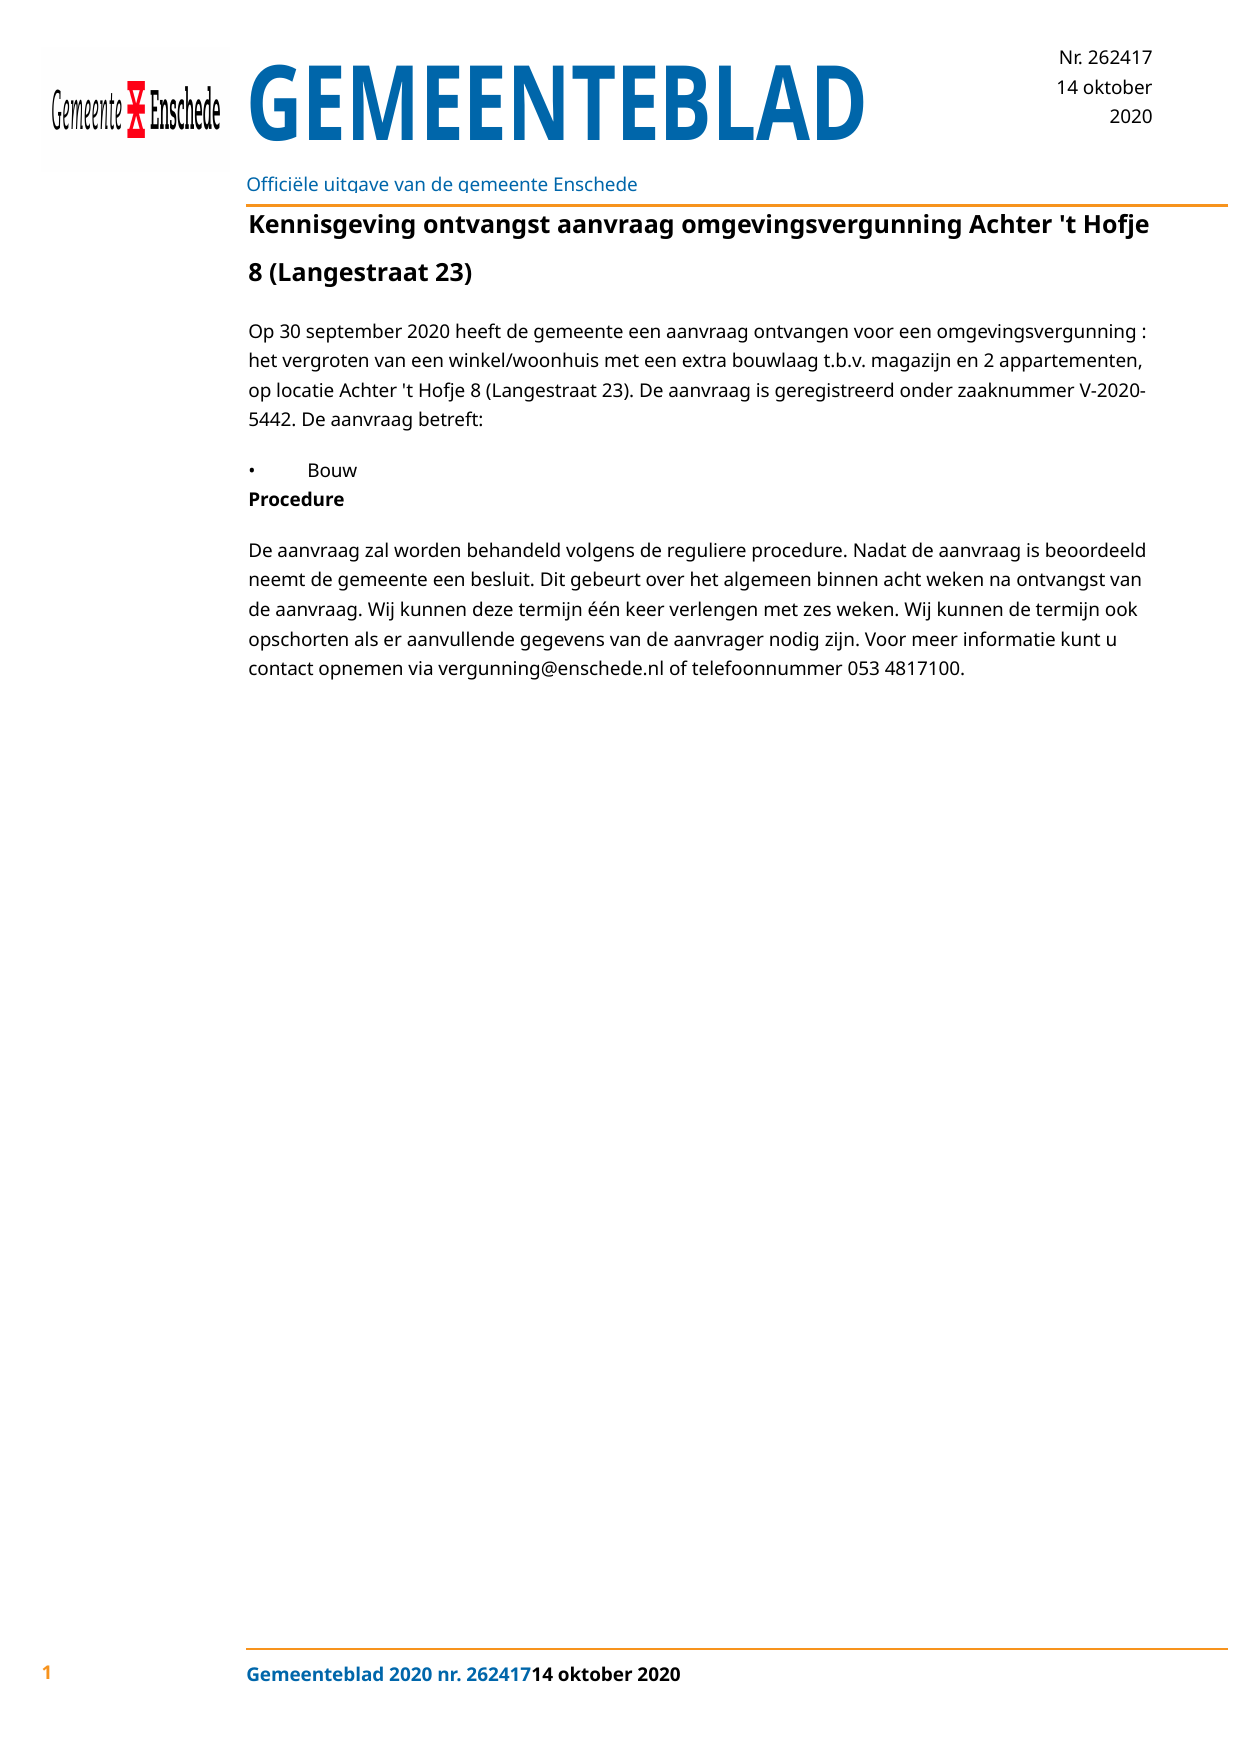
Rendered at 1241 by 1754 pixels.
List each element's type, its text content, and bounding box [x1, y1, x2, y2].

text Kennisgeving ontvangst aanvraag omgevingsvergunning Achter 't Hofje 8 (Langestraat 23) [248, 207, 1152, 288]
list Bouw [248, 457, 1152, 483]
text Procedure [248, 487, 1152, 512]
text De aanvraag zal worden behandeld volgens de reguliere procedure. Nadat de aanvraag is beoordeeld neemt de gemeente een besluit. Dit gebeurt over het algemeen binnen acht weken na ontvangst van de aanvraag. Wij kunnen deze termijn één keer verlengen met zes weken. Wij kunnen de termijn ook opschorten als er aanvullende gegevens van de aanvrager nodig zijn. Voor meer informatie kunt u contact opnemen via vergunning@enschede.nl of telefoonnummer 053 4817100. [248, 537, 1152, 681]
picture [41, 47, 231, 172]
text Op 30 september 2020 heeft de gemeente een aanvraag ontvangen voor een omgevingsvergunning : het vergroten van een winkel/woonhuis met een extra bouwlaag t.b.v. magazijn en 2 appartementen, op locatie Achter 't Hofje 8 (Langestraat 23). De aanvraag is geregistreerd onder zaaknummer V-2020-5442. De aanvraag betreft: [248, 318, 1152, 432]
